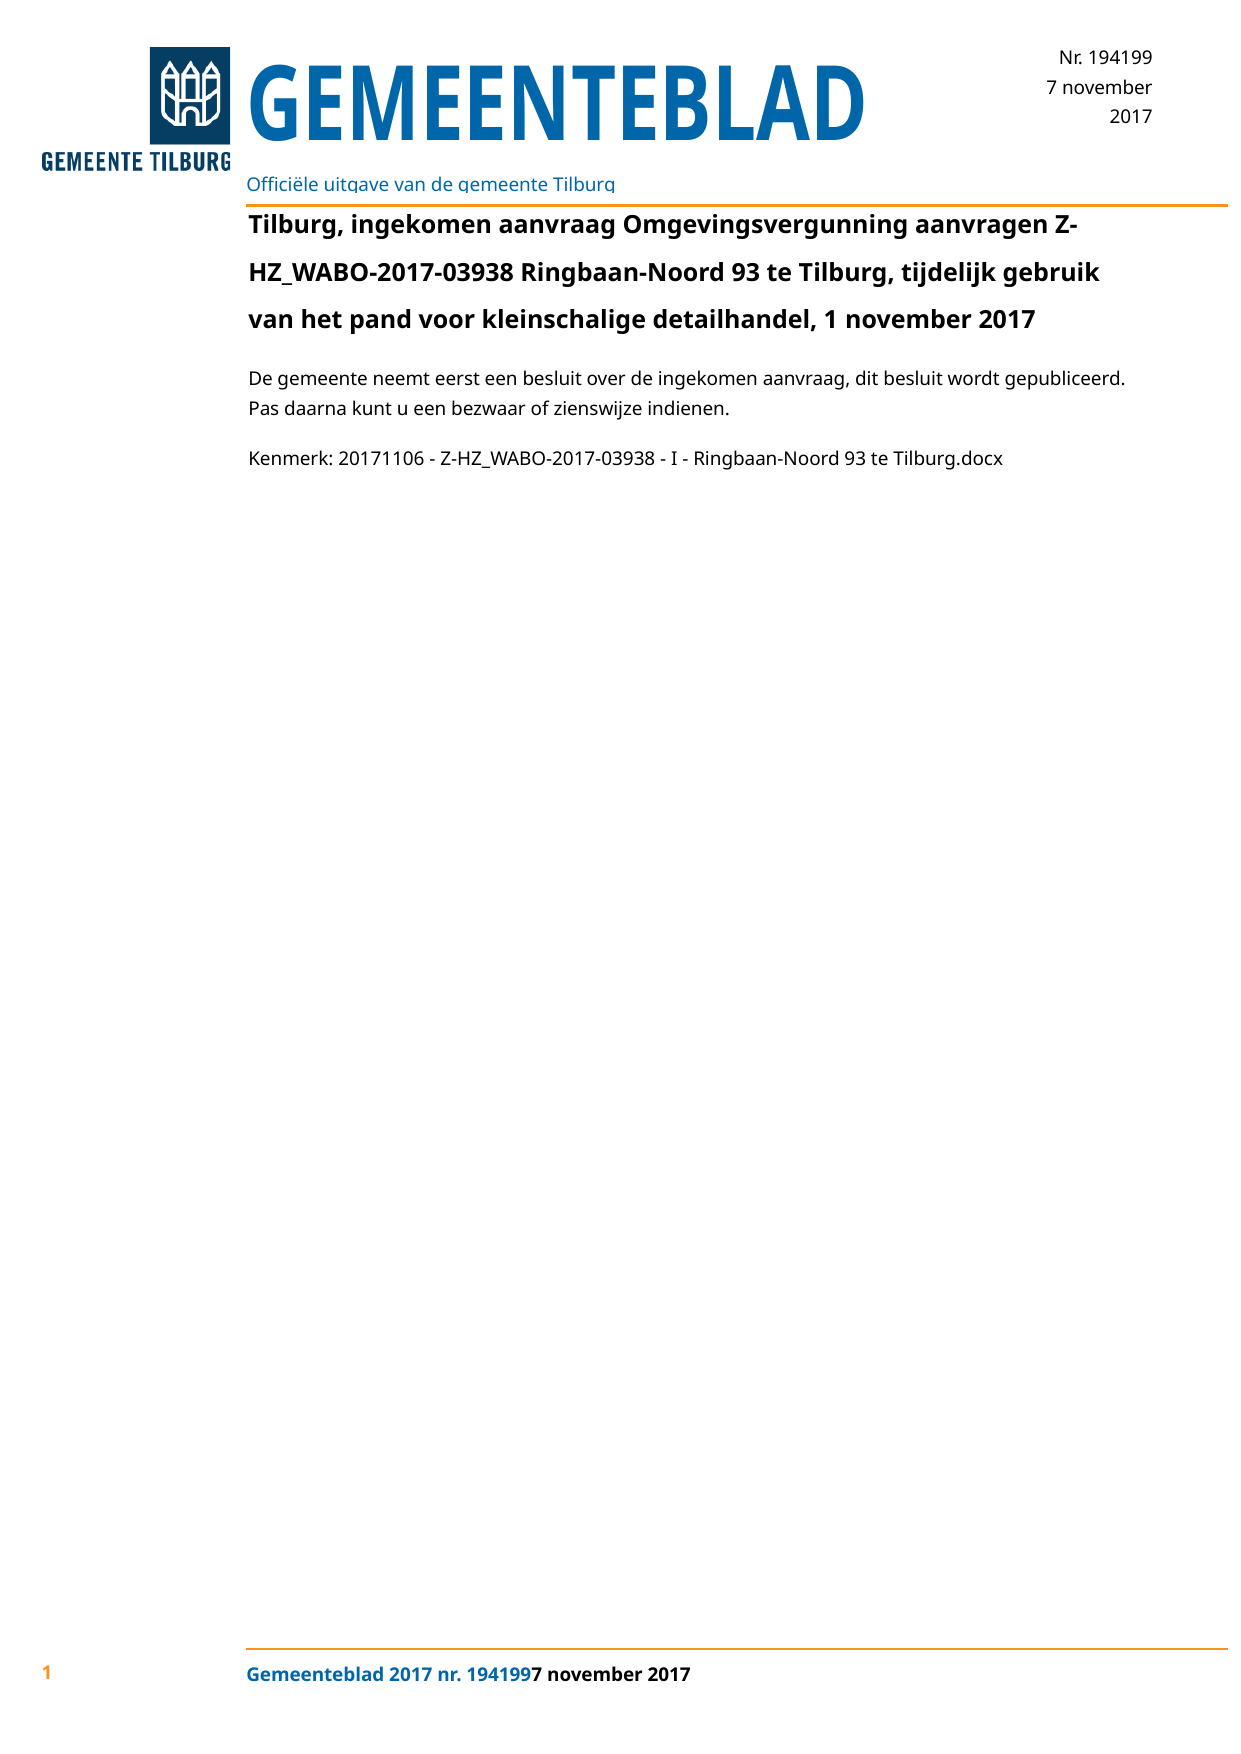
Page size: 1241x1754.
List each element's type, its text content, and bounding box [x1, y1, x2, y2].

picture [41, 47, 231, 172]
text De gemeente neemt eerst een besluit over de ingekomen aanvraag, dit besluit wordt gepubliceerd. Pas daarna kunt u een bezwaar of zienswijze indienen. [248, 366, 1152, 421]
text Kenmerk: 20171106 - Z-HZ_WABO-2017-03938 - I - Ringbaan-Noord 93 te Tilburg.docx [248, 446, 1152, 471]
text Tilburg, ingekomen aanvraag Omgevingsvergunning aanvragen Z-HZ_WABO-2017-03938 Ringbaan-Noord 93 te Tilburg, tijdelijk gebruik van het pand voor kleinschalige detailhandel, 1 november 2017 [248, 207, 1152, 336]
